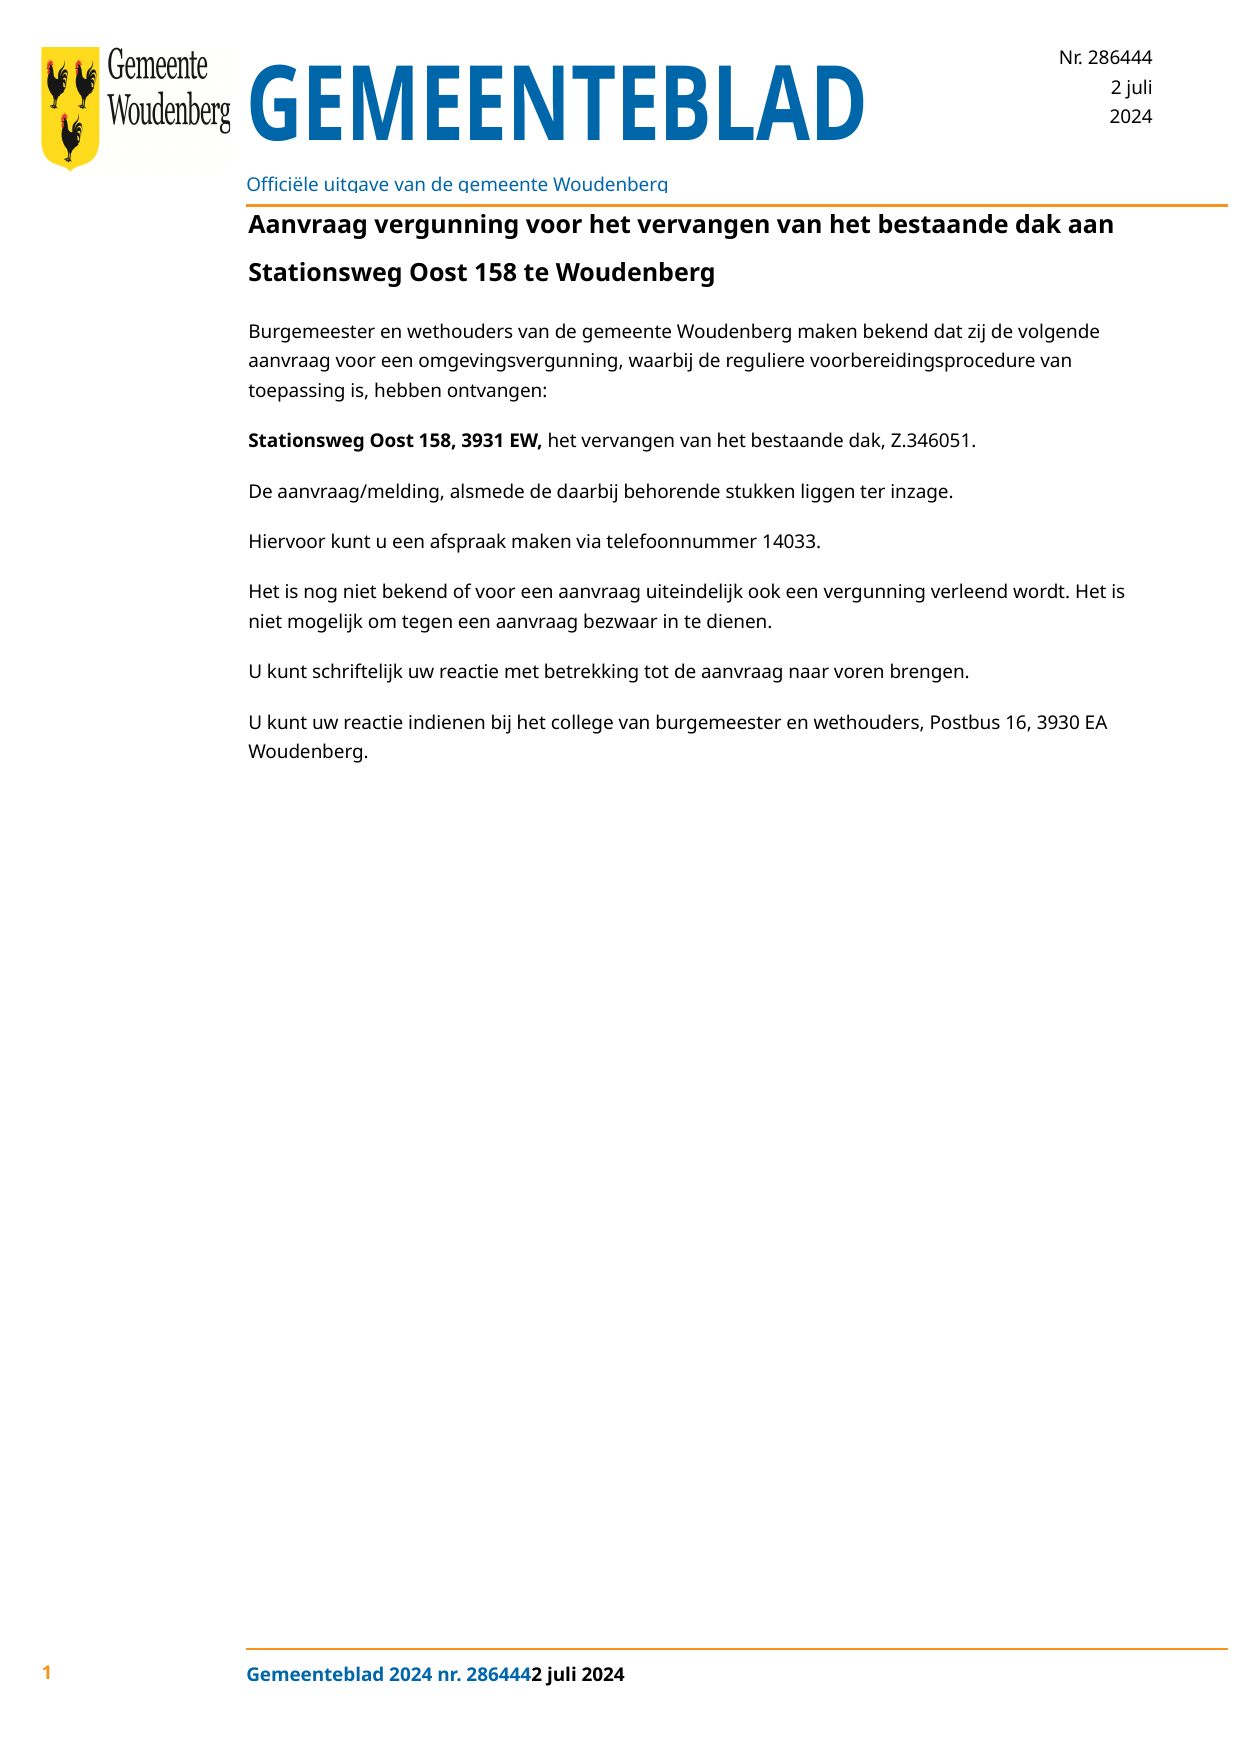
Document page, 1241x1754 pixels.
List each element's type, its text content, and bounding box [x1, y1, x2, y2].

text Het is nog niet bekend of voor een aanvraag uiteindelijk ook een vergunning verleend wordt. Het is niet mogelijk om tegen een aanvraag bezwaar in te dienen. [248, 579, 1152, 634]
picture [41, 47, 231, 172]
text U kunt uw reactie indienen bij het college van burgemeester en wethouders, Postbus 16, 3930 EA Woudenberg. [248, 709, 1152, 764]
text Burgemeester en wethouders van de gemeente Woudenberg maken bekend dat zij de volgende aanvraag voor een omgevingsvergunning, waarbij de reguliere voorbereidingsprocedure van toepassing is, hebben ontvangen: [248, 318, 1152, 403]
text Stationsweg Oost 158, 3931 EW, het vervangen van het bestaande dak, Z.346051. [248, 427, 1152, 453]
text Hiervoor kunt u een afspraak maken via telefoonnummer 14033. [248, 528, 1152, 554]
text U kunt schriftelijk uw reactie met betrekking tot de aanvraag naar voren brengen. [248, 659, 1152, 684]
text De aanvraag/melding, alsmede de daarbij behorende stukken liggen ter inzage. [248, 478, 1152, 504]
text Aanvraag vergunning voor het vervangen van het bestaande dak aan Stationsweg Oost 158 te Woudenberg [248, 207, 1152, 288]
